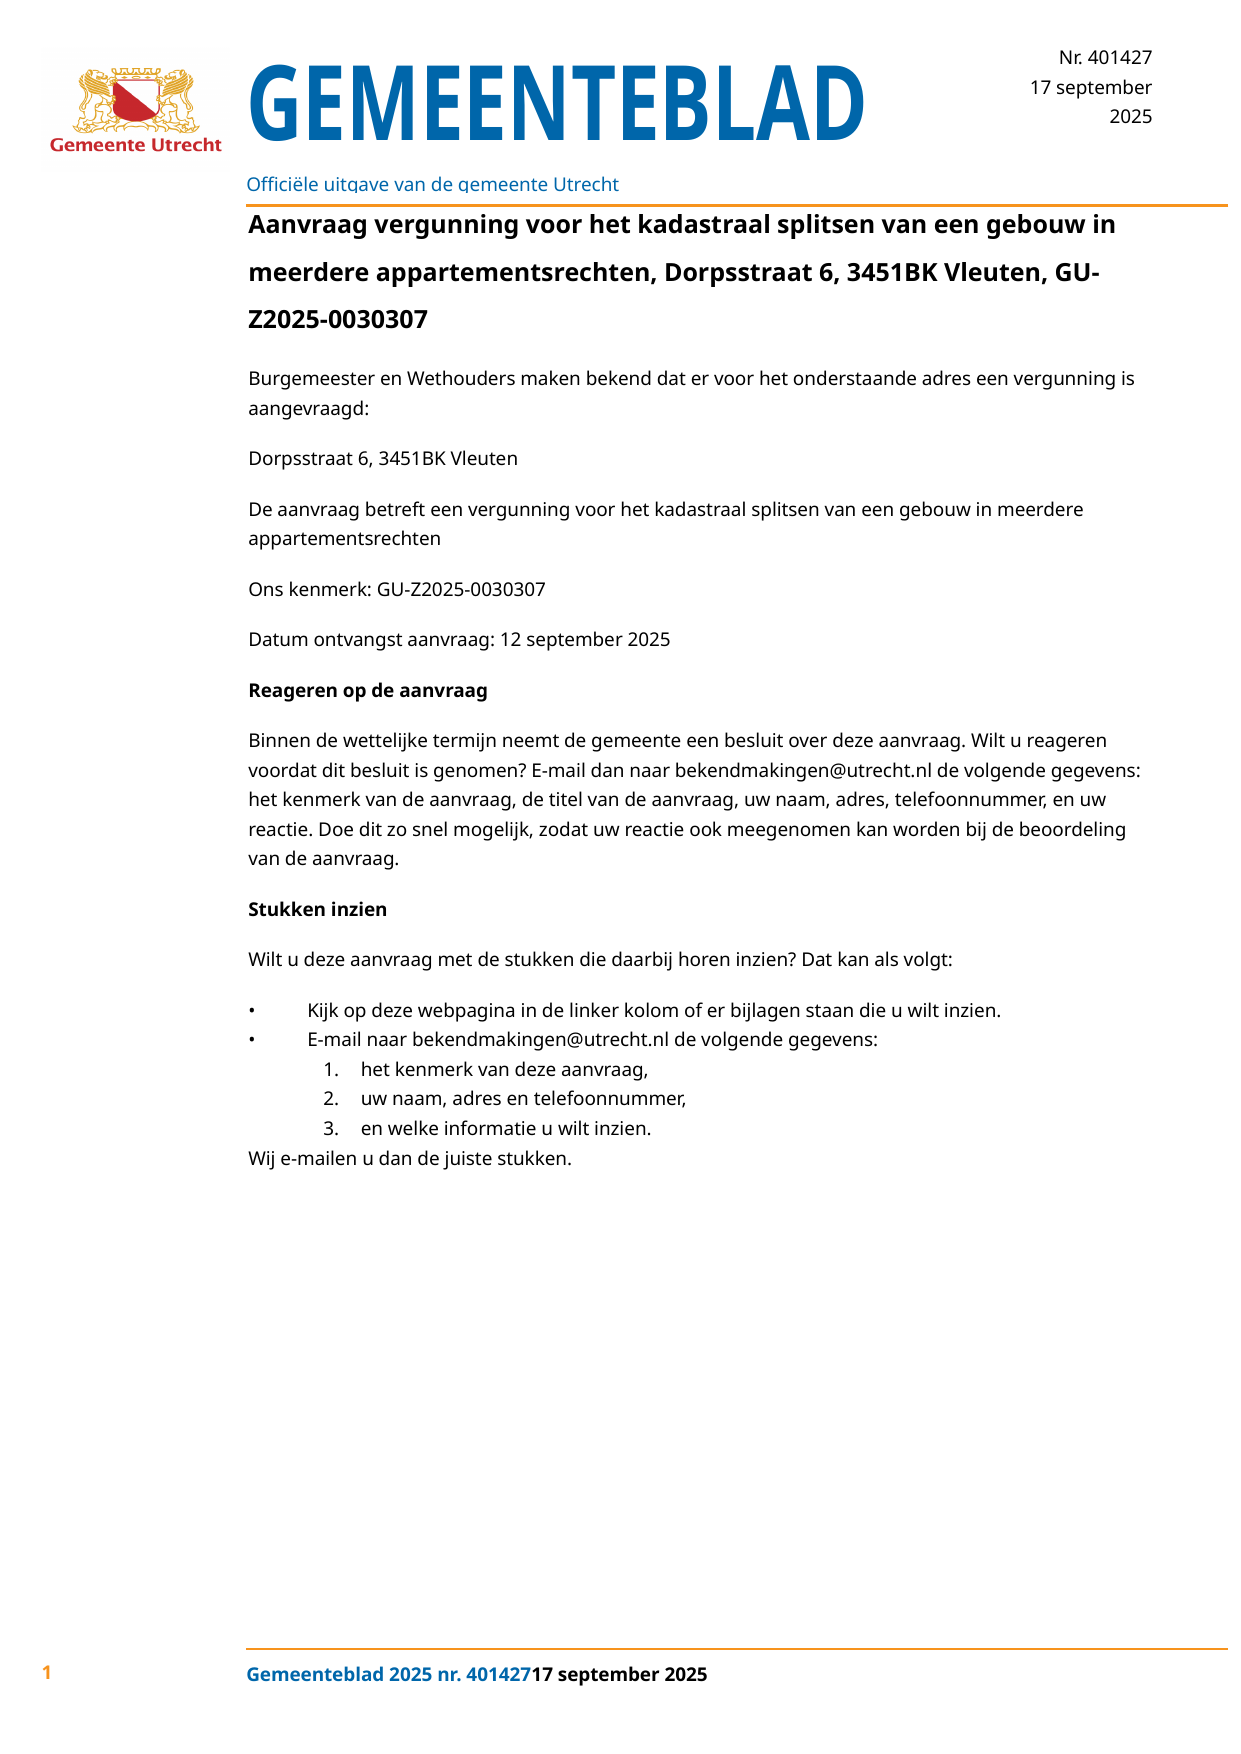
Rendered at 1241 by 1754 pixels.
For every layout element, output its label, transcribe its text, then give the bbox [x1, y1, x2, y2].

text Datum ontvangst aanvraag: 12 september 2025 [248, 626, 1152, 652]
text Burgemeester en Wethouders maken bekend dat er voor het onderstaande adres een vergunning is aangevraagd: [248, 366, 1152, 421]
text Wij e-mailen u dan de juiste stukken. [248, 1145, 1152, 1170]
text Aanvraag vergunning voor het kadastraal splitsen van een gebouw in meerdere appartementsrechten, Dorpsstraat 6, 3451BK Vleuten, GU-Z2025-0030307 [248, 207, 1152, 336]
text Binnen de wettelijke termijn neemt de gemeente een besluit over deze aanvraag. Wilt u reageren voordat dit besluit is genomen? E-mail dan naar bekendmakingen@utrecht.nl de volgende gegevens: het kenmerk van de aanvraag, de titel van de aanvraag, uw naam, adres, telefoonnummer, en uw reactie. Doe dit zo snel mogelijk, zodat uw reactie ook meegenomen kan worden bij de beoordeling van de aanvraag. [248, 727, 1152, 871]
text Reageren op de aanvraag [248, 677, 1152, 702]
text Dorpsstraat 6, 3451BK Vleuten [248, 446, 1152, 471]
text Wilt u deze aanvraag met de stukken die daarbij horen inzien? Dat kan als volgt: [248, 946, 1152, 972]
list Kijk op deze webpagina in de linker kolom of er bijlagen staan die u wilt inzien. [248, 997, 1152, 1022]
text Stukken inzien [248, 896, 1152, 922]
text De aanvraag betreft een vergunning voor het kadastraal splitsen van een gebouw in meerdere appartementsrechten [248, 496, 1152, 551]
text Ons kenmerk: GU-Z2025-0030307 [248, 576, 1152, 602]
picture [41, 47, 231, 172]
list en welke informatie u wilt inzien. [323, 1115, 1152, 1141]
list uw naam, adres en telefoonnummer, [323, 1086, 1152, 1111]
list het kenmerk van deze aanvraag, [323, 1056, 1152, 1082]
list E-mail naar bekendmakingen@utrecht.nl de volgende gegevens: [248, 1026, 1152, 1052]
